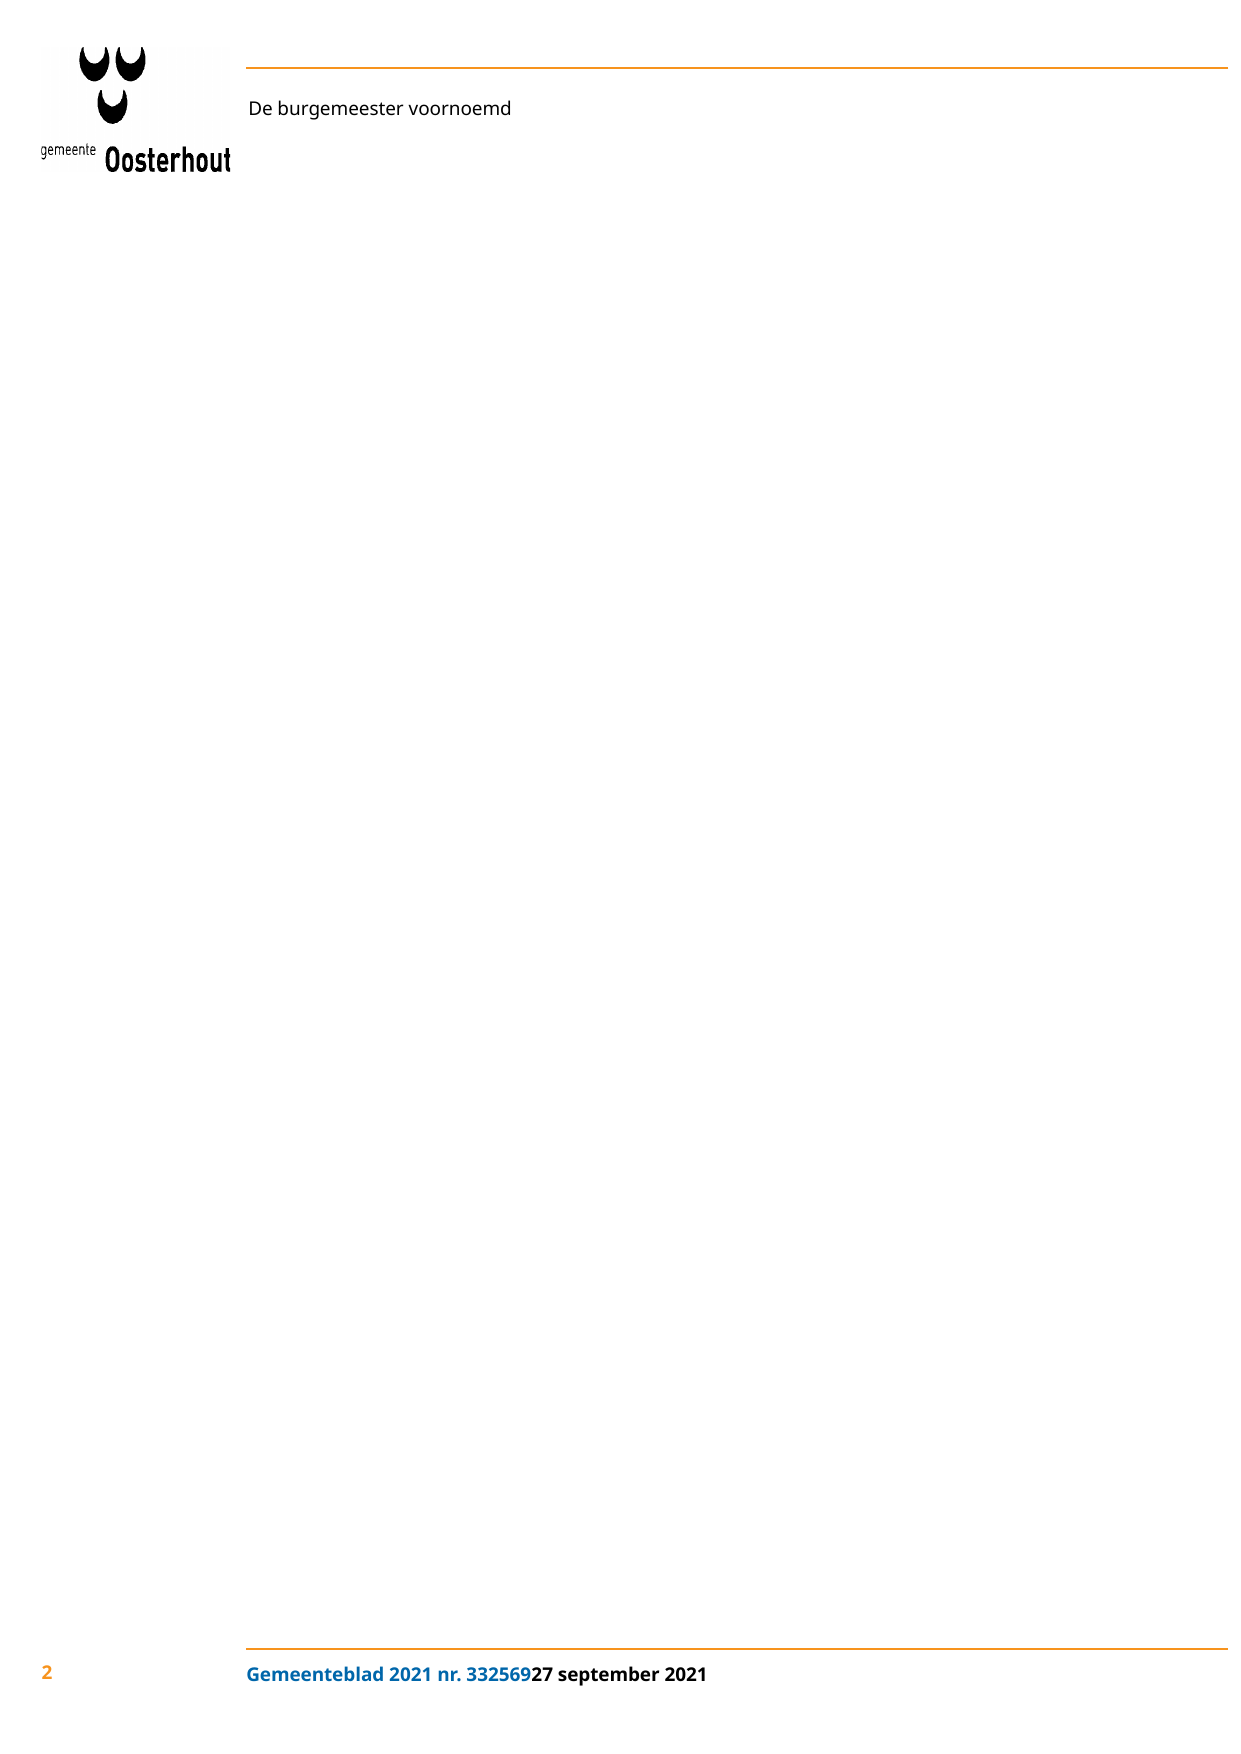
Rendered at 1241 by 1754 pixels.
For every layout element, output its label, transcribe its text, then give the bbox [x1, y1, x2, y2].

picture [41, 47, 231, 172]
text De burgemeester voornoemd [248, 95, 1152, 121]
